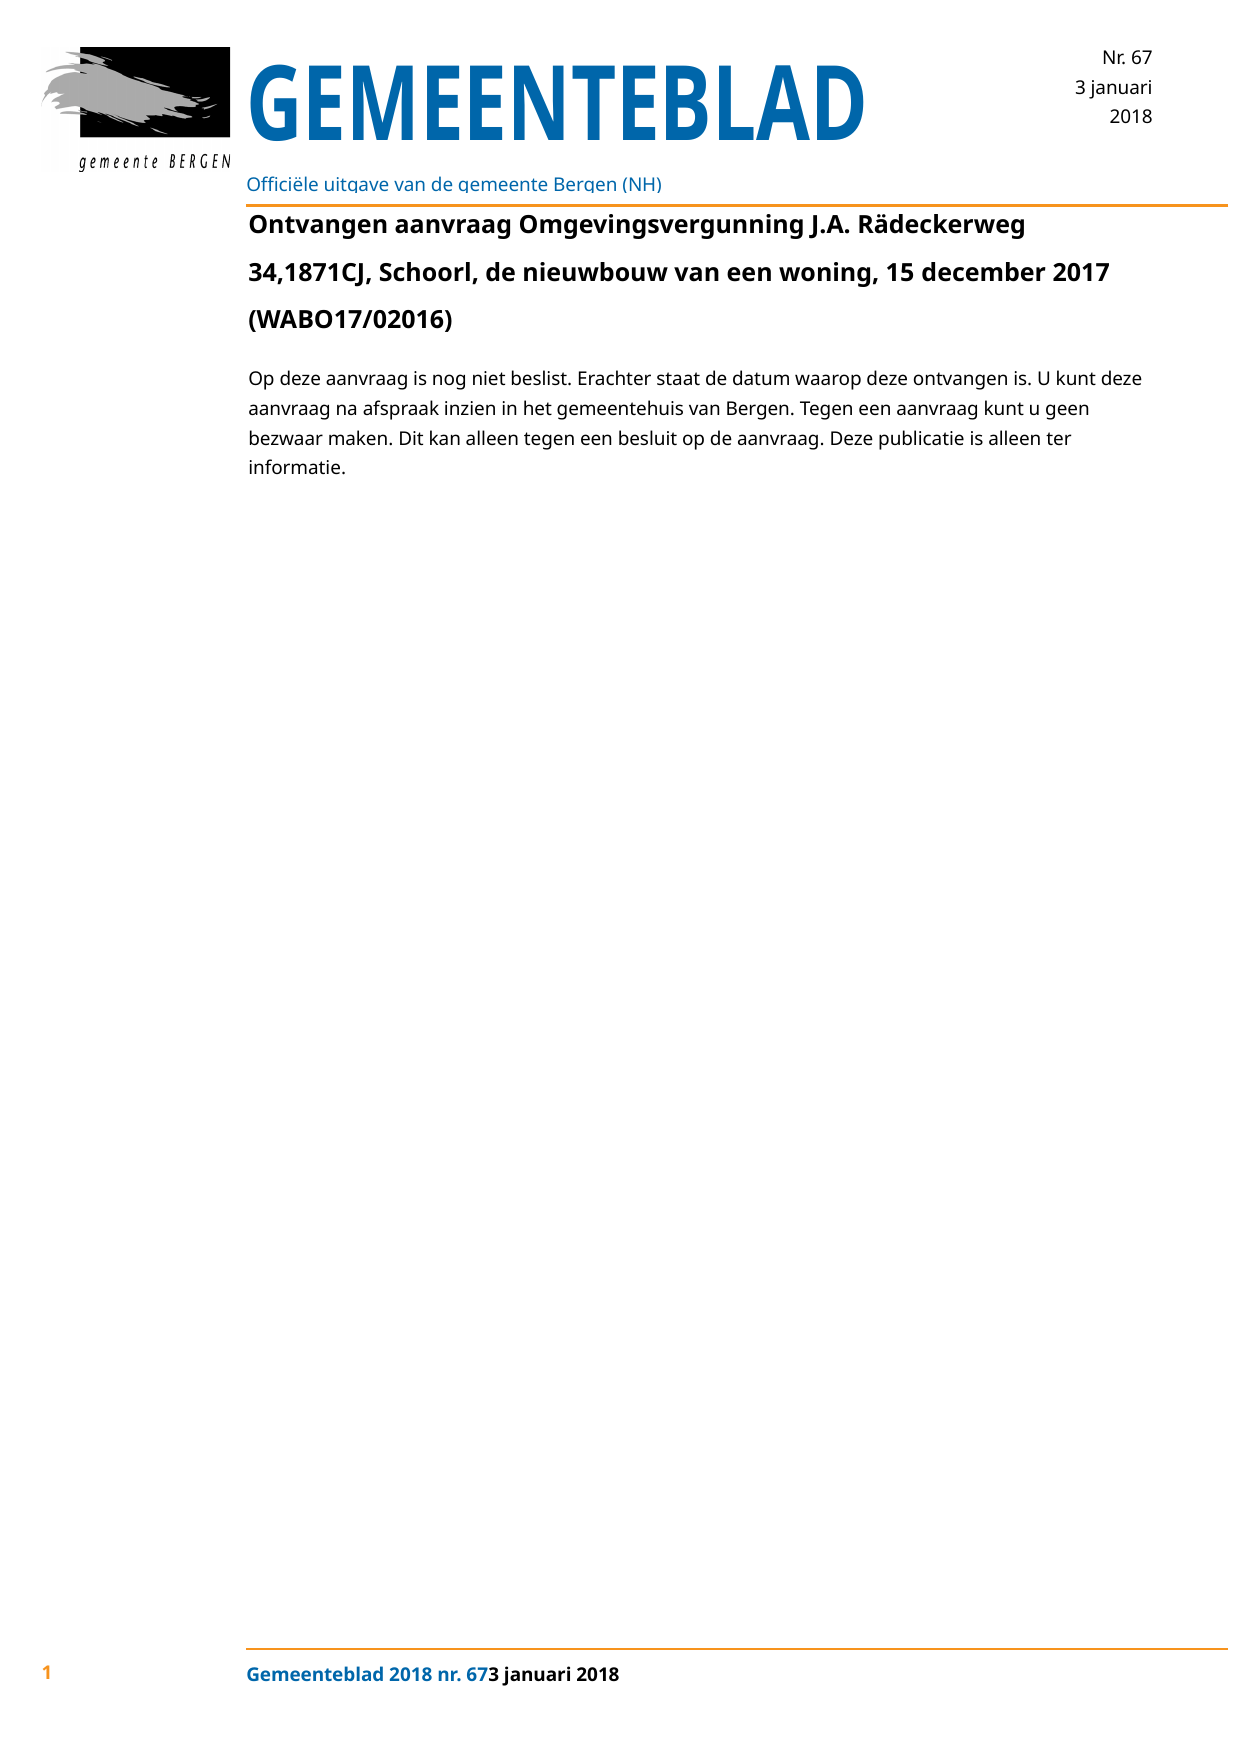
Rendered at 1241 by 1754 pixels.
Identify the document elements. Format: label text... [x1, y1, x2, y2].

picture [41, 47, 231, 172]
text Ontvangen aanvraag Omgevingsvergunning J.A. Rädeckerweg 34,1871CJ, Schoorl, de nieuwbouw van een woning, 15 december 2017 (WABO17/02016) [248, 207, 1152, 336]
text Op deze aanvraag is nog niet beslist. Erachter staat de datum waarop deze ontvangen is. U kunt deze aanvraag na afspraak inzien in het gemeentehuis van Bergen. Tegen een aanvraag kunt u geen bezwaar maken. Dit kan alleen tegen een besluit op de aanvraag. Deze publicatie is alleen ter informatie. [248, 366, 1152, 480]
